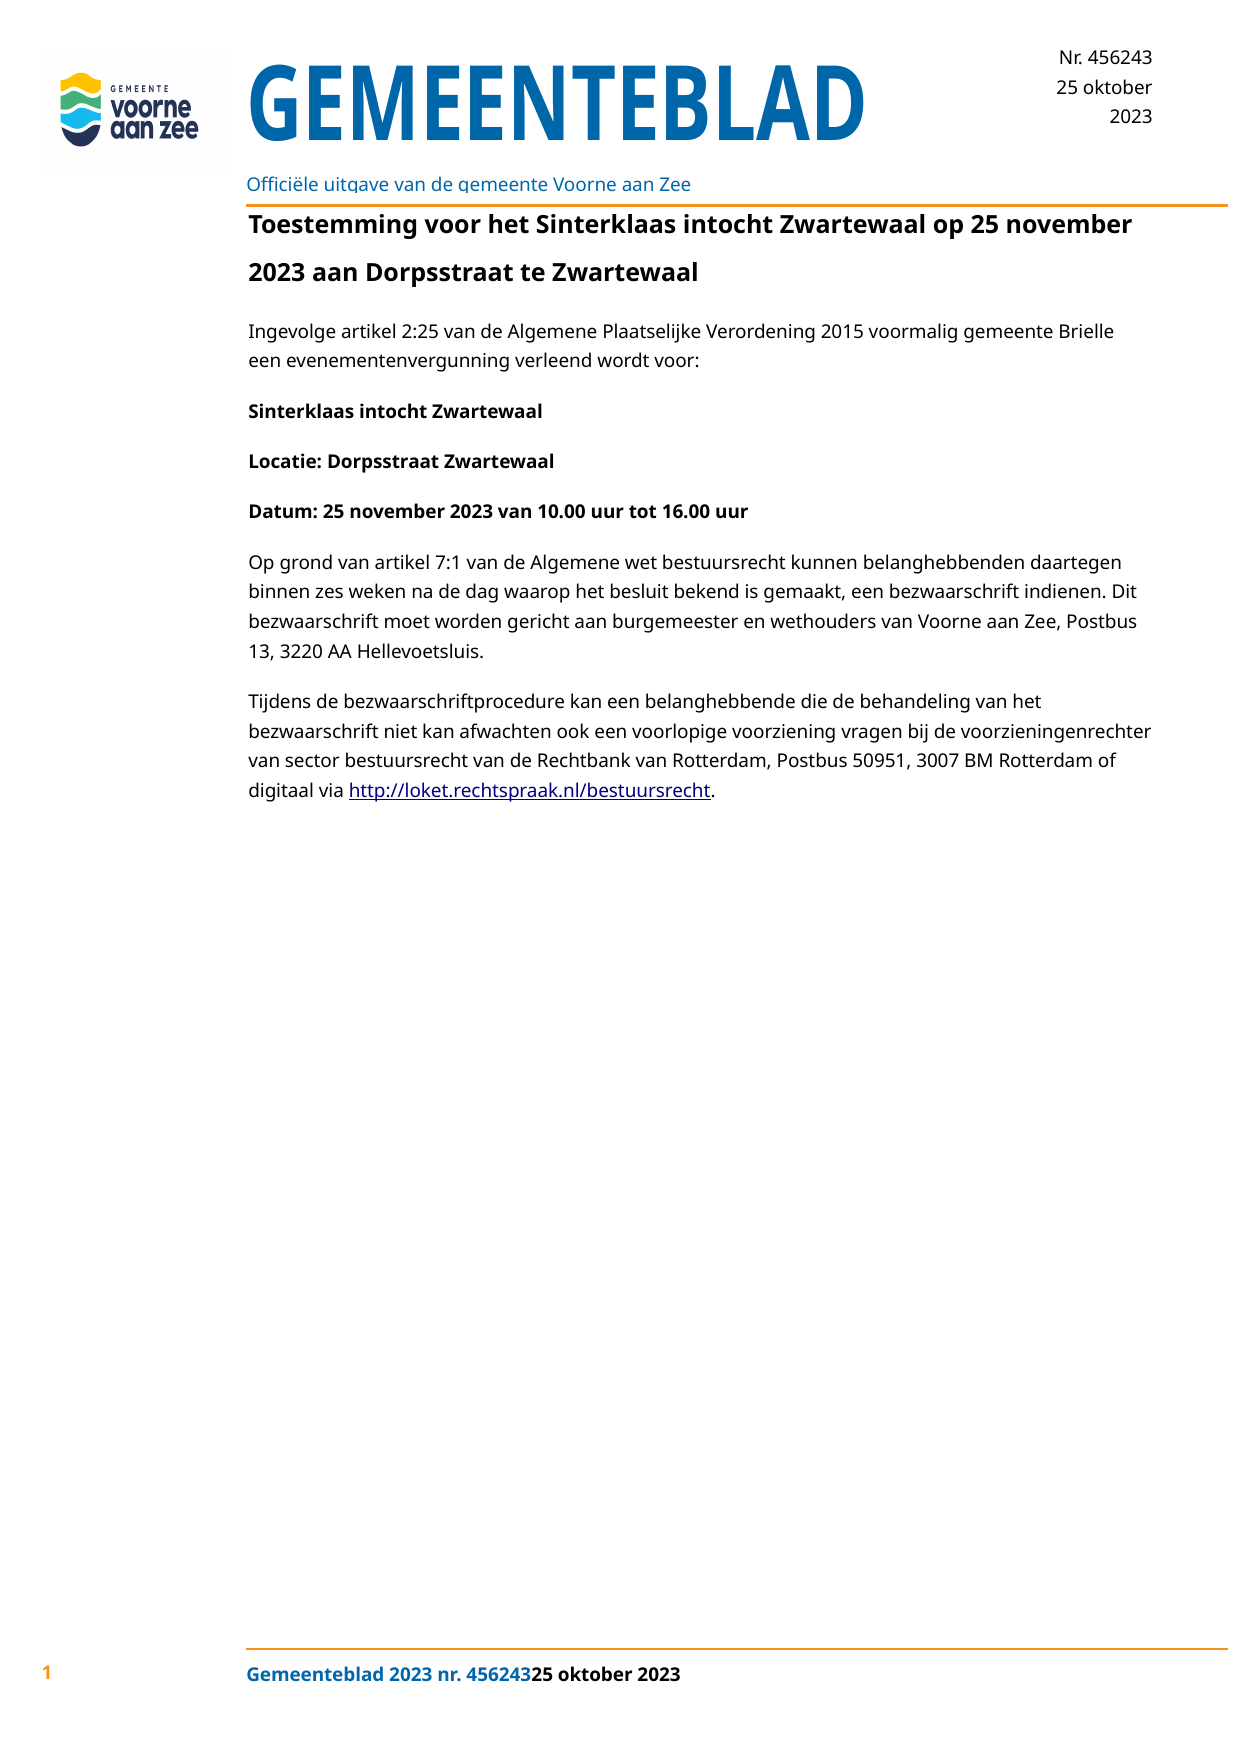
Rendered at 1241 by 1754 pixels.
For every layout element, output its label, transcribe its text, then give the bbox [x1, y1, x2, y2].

text Sinterklaas intocht Zwartewaal [248, 398, 1152, 424]
text Ingevolge artikel 2:25 van de Algemene Plaatselijke Verordening 2015 voormalig gemeente Brielle een evenementenvergunning verleend wordt voor: [248, 318, 1152, 373]
text Toestemming voor het Sinterklaas intocht Zwartewaal op 25 november 2023 aan Dorpsstraat te Zwartewaal [248, 207, 1152, 288]
text Op grond van artikel 7:1 van de Algemene wet bestuursrecht kunnen belanghebbenden daartegen binnen zes weken na de dag waarop het besluit bekend is gemaakt, een bezwaarschrift indienen. Dit bezwaarschrift moet worden gericht aan burgemeester en wethouders van Voorne aan Zee, Postbus 13, 3220 AA Hellevoetsluis. [248, 549, 1152, 664]
text Locatie: Dorpsstraat Zwartewaal [248, 448, 1152, 474]
picture [41, 47, 231, 172]
text Tijdens de bezwaarschriftprocedure kan een belanghebbende die de behandeling van het bezwaarschrift niet kan afwachten ook een voorlopige voorziening vragen bij de voorzieningenrechter van sector bestuursrecht van de Rechtbank van Rotterdam, Postbus 50951, 3007 BM Rotterdam of digitaal via http://loket.rechtspraak.nl/bestuursrecht. [248, 688, 1152, 803]
text Datum: 25 november 2023 van 10.00 uur tot 16.00 uur [248, 499, 1152, 524]
